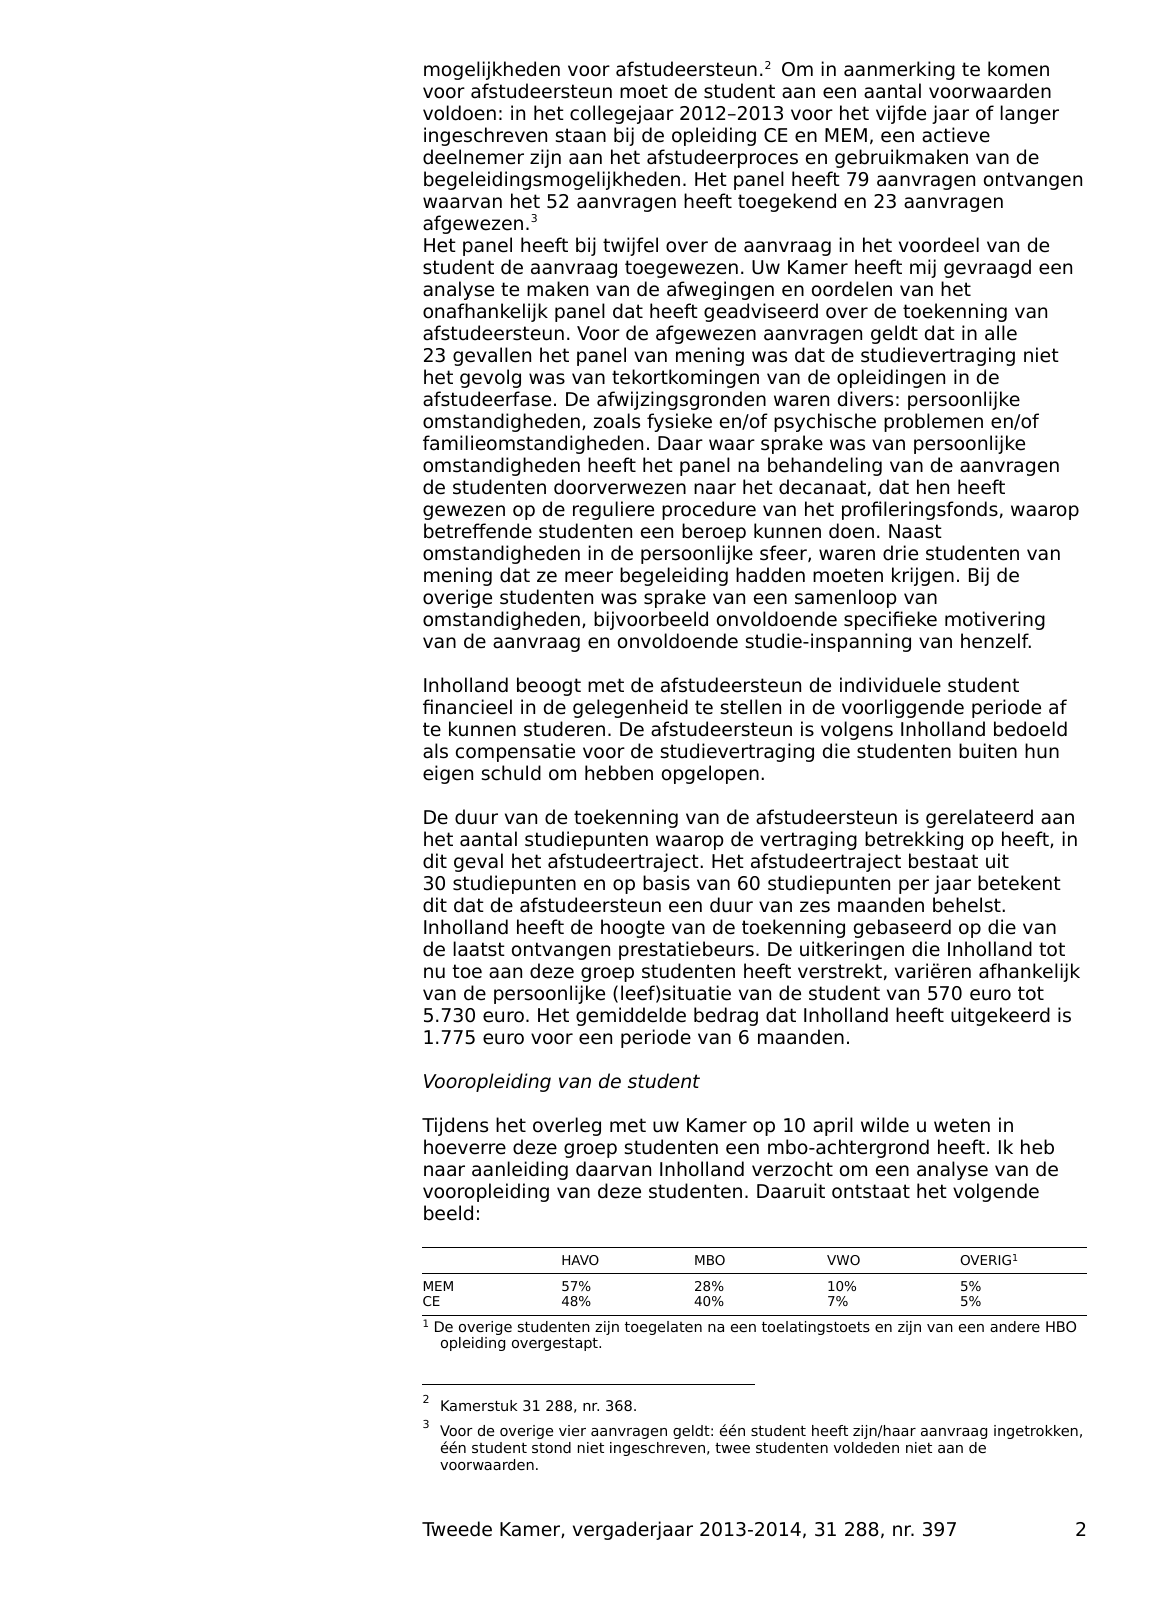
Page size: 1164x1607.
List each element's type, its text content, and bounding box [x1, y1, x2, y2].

text De duur van de toekenning van de afstudeersteun is gerelateerd aan het aantal studiepunten waarop de vertraging betrekking op heeft, in dit geval het afstudeertraject. Het afstudeertraject bestaat uit 30 studiepunten en op basis van 60 studiepunten per jaar betekent dit dat de afstudeersteun een duur van zes maanden behelst. [422, 807, 1087, 917]
table_header HAVO [555, 1248, 688, 1273]
table_cell 57% [555, 1274, 688, 1294]
text Kamerstuk 31 288, nr. 368. [422, 1393, 1087, 1416]
text Het panel heeft bij twijfel over de aanvraag in het voordeel van de student de aanvraag toegewezen. Uw Kamer heeft mij gevraagd een analyse te maken van de afwegingen en oordelen van het onafhankelijk panel dat heeft geadviseerd over de toekenning van afstudeersteun. Voor de afgewezen aanvragen geldt dat in alle 23 gevallen het panel van mening was dat de studievertraging niet het gevolg was van tekortkomingen van de opleidingen in de afstudeerfase. De afwijzingsgronden waren divers: persoonlijke omstandigheden, zoals fysieke en/of psychische problemen en/of familieomstandigheden. Daar waar sprake was van persoonlijke omstandigheden heeft het panel na behandeling van de aanvragen de studenten doorverwezen naar het decanaat, dat hen heeft gewezen op de reguliere procedure van het profileringsfonds, waarop betreffende studenten een beroep kunnen doen. Naast omstandigheden in de persoonlijke sfeer, waren drie studenten van mening dat ze meer begeleiding hadden moeten krijgen. Bij de overige studenten was sprake van een samenloop van omstandigheden, bijvoorbeeld onvoldoende specifieke motivering van de aanvraag en onvoldoende studie-inspanning van henzelf. [422, 235, 1087, 652]
table_cell 7% [821, 1294, 954, 1315]
table_header OVERIG1 [954, 1248, 1087, 1273]
table_cell 10% [821, 1274, 954, 1294]
table_cell MEM [422, 1274, 555, 1294]
text Inholland beoogt met de afstudeersteun de individuele student financieel in de gelegenheid te stellen in de voorliggende periode af te kunnen studeren. De afstudeersteun is volgens Inholland bedoeld als compensatie voor de studievertraging die studenten buiten hun eigen schuld om hebben opgelopen. [422, 675, 1087, 784]
subtitle Vooropleiding van de student [422, 1071, 1087, 1093]
table_cell 5% [954, 1294, 1087, 1315]
table_cell 48% [555, 1294, 688, 1315]
table_cell 28% [688, 1274, 821, 1294]
text mogelijkheden voor afstudeersteun. Om in aanmerking te komen voor afstudeersteun moet de student aan een aantal voorwaarden voldoen: in het collegejaar 2012–2013 voor het vijfde jaar of langer ingeschreven staan bij de opleiding CE en MEM, een actieve deelnemer zijn aan het afstudeerproces en gebruikmaken van de begeleidingsmogelijkheden. Het panel heeft 79 aanvragen ontvangen waarvan het 52 aanvragen heeft toegekend en 23 aanvragen afgewezen. [422, 59, 1087, 235]
table_cell 40% [688, 1294, 821, 1315]
text Tijdens het overleg met uw Kamer op 10 april wilde u weten in hoeverre deze groep studenten een mbo-achtergrond heeft. Ik heb naar aanleiding daarvan Inholland verzocht om een analyse van de vooropleiding van deze studenten. Daaruit ontstaat het volgende beeld: [422, 1115, 1087, 1225]
table_header VWO [821, 1248, 954, 1273]
table_cell 5% [954, 1274, 1087, 1294]
table_cell CE [422, 1294, 555, 1315]
text Voor de overige vier aanvragen geldt: één student heeft zijn/haar aanvraag ingetrokken, één student stond niet ingeschreven, twee studenten voldeden niet aan de voorwaarden. [422, 1418, 1087, 1474]
table_header [422, 1248, 555, 1273]
table_header MBO [688, 1248, 821, 1273]
text Inholland heeft de hoogte van de toekenning gebaseerd op die van de laatst ontvangen prestatiebeurs. De uitkeringen die Inholland tot nu toe aan deze groep studenten heeft verstrekt, variëren afhankelijk van de persoonlijke (leef)situatie van de student van 570 euro tot 5.730 euro. Het gemiddelde bedrag dat Inholland heeft uitgekeerd is 1.775 euro voor een periode van 6 maanden. [422, 917, 1087, 1048]
table_cell 1 De overige studenten zijn toegelaten na een toelatingstoets en zijn van een andere HBO opleiding overgestapt. [422, 1316, 1087, 1352]
